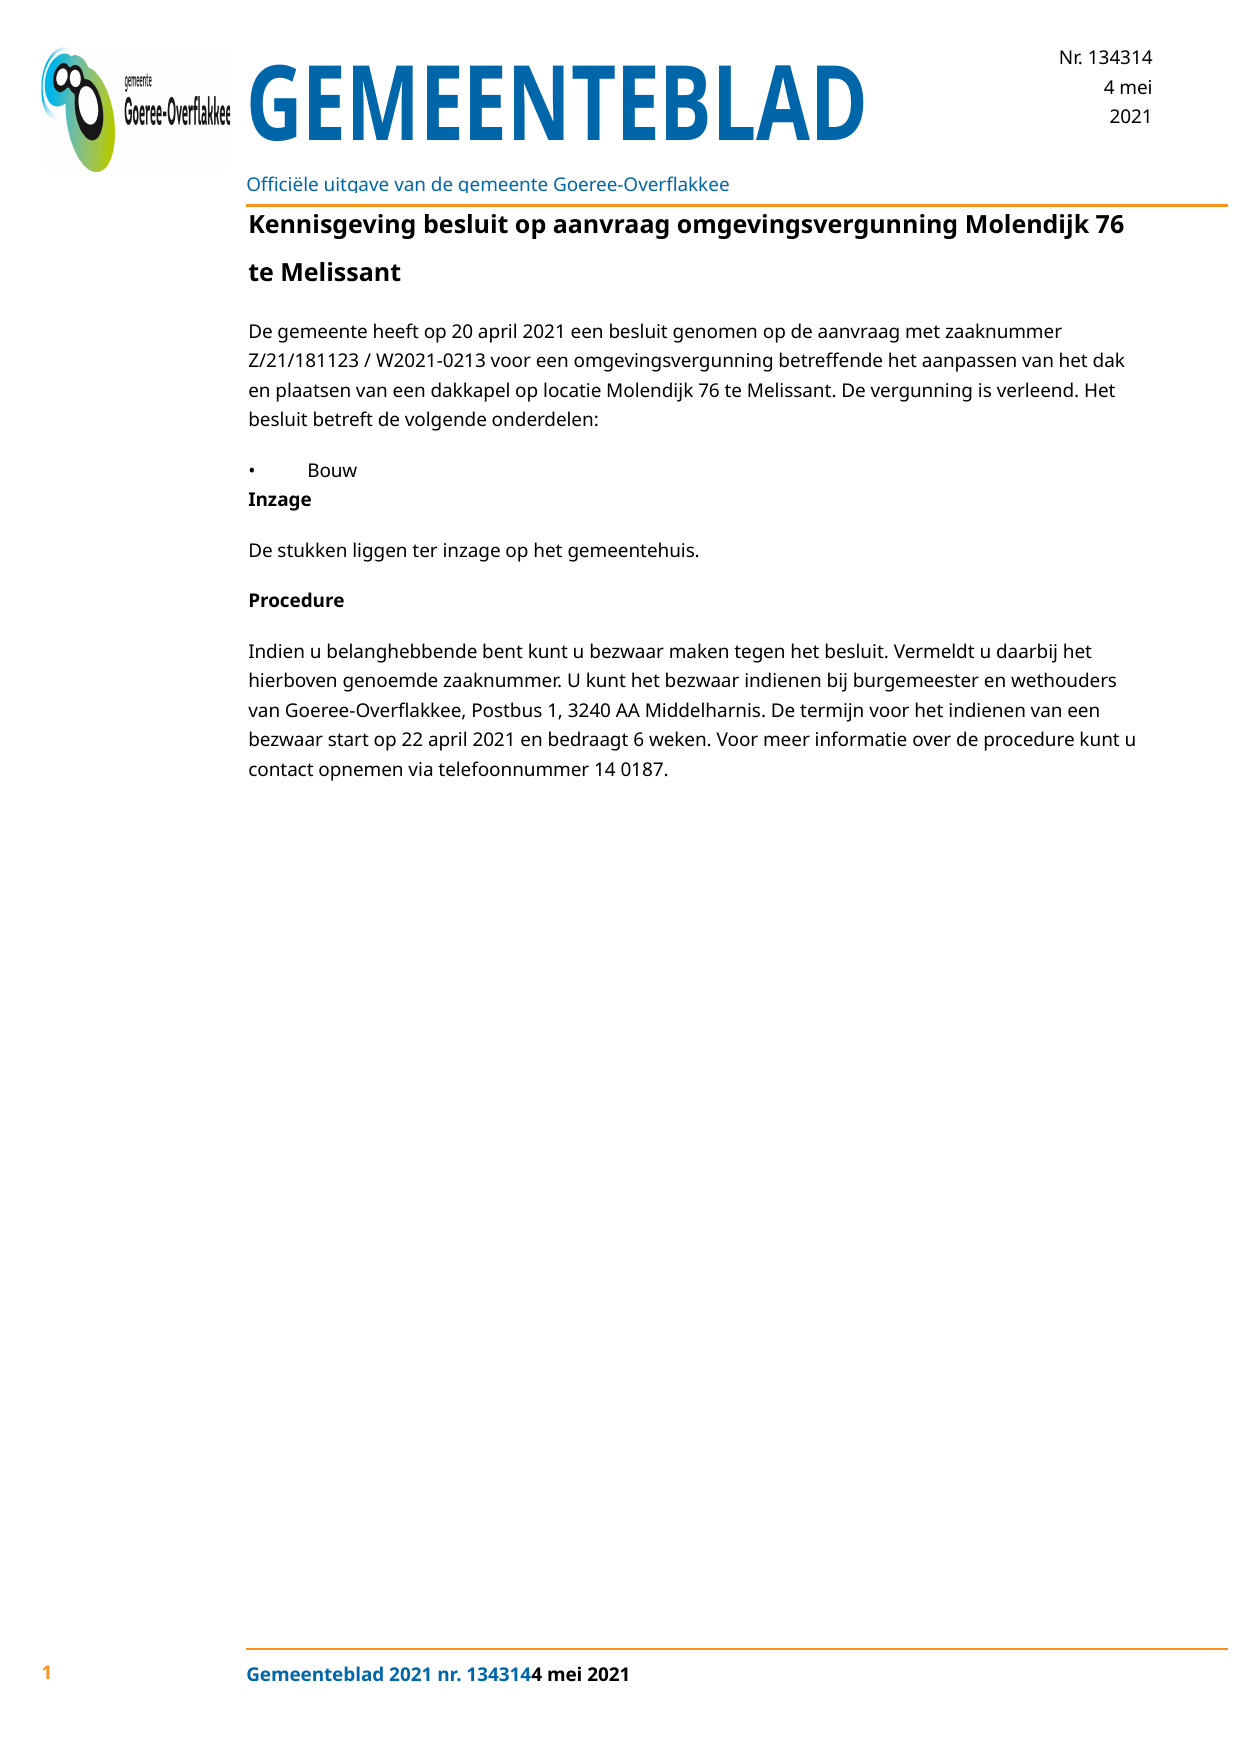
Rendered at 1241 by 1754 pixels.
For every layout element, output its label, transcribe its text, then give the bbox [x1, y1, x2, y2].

text Indien u belanghebbende bent kunt u bezwaar maken tegen het besluit. Vermeldt u daarbij het hierboven genoemde zaaknummer. U kunt het bezwaar indienen bij burgemeester en wethouders van Goeree-Overflakkee, Postbus 1, 3240 AA Middelharnis. De termijn voor het indienen van een bezwaar start op 22 april 2021 en bedraagt 6 weken. Voor meer informatie over de procedure kunt u contact opnemen via telefoonnummer 14 0187. [248, 638, 1152, 782]
picture [41, 47, 231, 172]
list Bouw [248, 457, 1152, 483]
text Inzage [248, 487, 1152, 512]
text De gemeente heeft op 20 april 2021 een besluit genomen op de aanvraag met zaaknummer Z/21/181123 / W2021-0213 voor een omgevingsvergunning betreffende het aanpassen van het dak en plaatsen van een dakkapel op locatie Molendijk 76 te Melissant. De vergunning is verleend. Het besluit betreft de volgende onderdelen: [248, 318, 1152, 432]
text Kennisgeving besluit op aanvraag omgevingsvergunning Molendijk 76 te Melissant [248, 207, 1152, 288]
text De stukken liggen ter inzage op het gemeentehuis. [248, 537, 1152, 563]
text Procedure [248, 587, 1152, 613]
